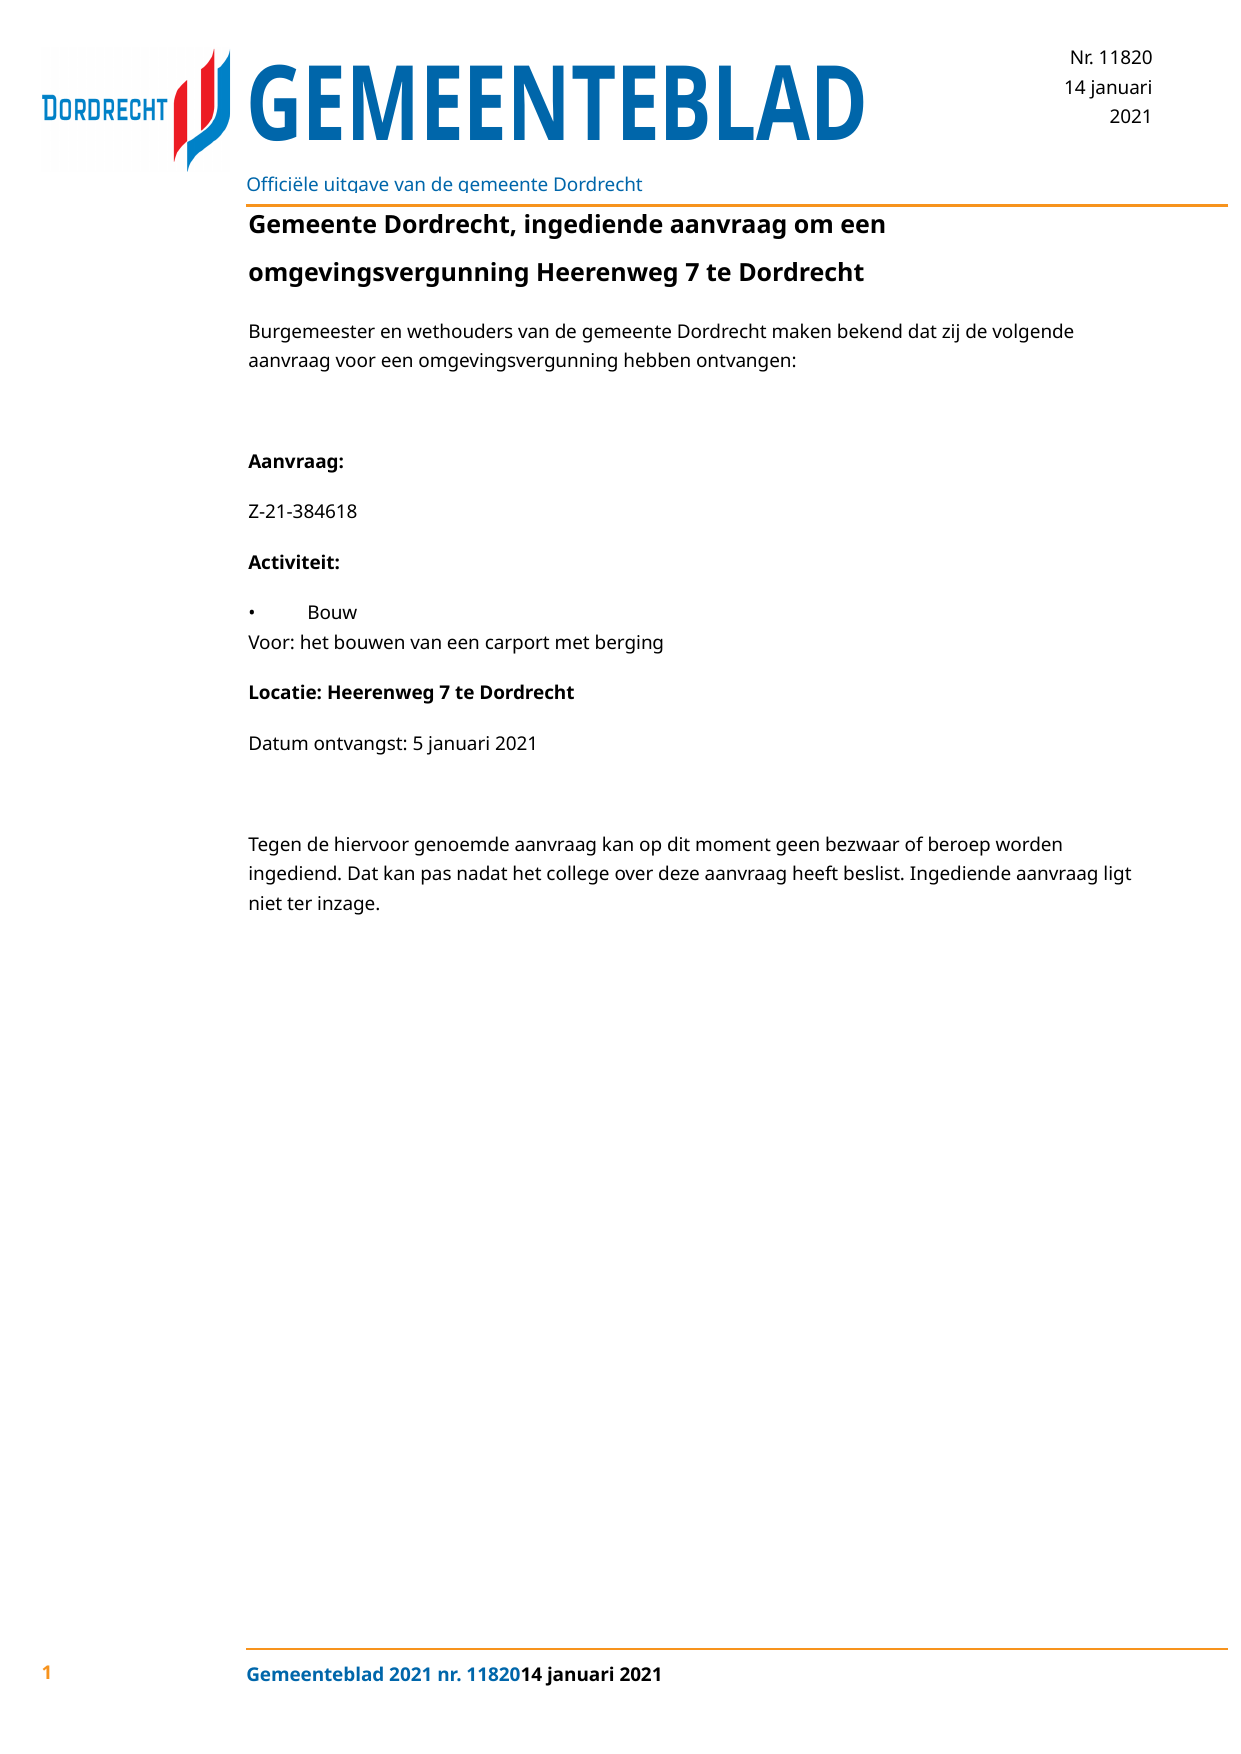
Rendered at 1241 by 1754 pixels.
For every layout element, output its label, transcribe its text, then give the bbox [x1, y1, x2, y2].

list Bouw [248, 599, 1152, 625]
text Tegen de hiervoor genoemde aanvraag kan op dit moment geen bezwaar of beroep worden ingediend. Dat kan pas nadat het college over deze aanvraag heeft beslist. Ingediende aanvraag ligt niet ter inzage. [248, 831, 1152, 916]
text Burgemeester en wethouders van de gemeente Dordrecht maken bekend dat zij de volgende aanvraag voor een omgevingsvergunning hebben ontvangen: [248, 318, 1152, 373]
text Voor: het bouwen van een carport met berging [248, 629, 1152, 655]
text Activiteit: [248, 549, 1152, 575]
text Aanvraag: [248, 448, 1152, 474]
text Locatie: Heerenweg 7 te Dordrecht [248, 679, 1152, 705]
text Datum ontvangst: 5 januari 2021 [248, 730, 1152, 756]
text Z-21-384618 [248, 499, 1152, 524]
text Gemeente Dordrecht, ingediende aanvraag om een omgevingsvergunning Heerenweg 7 te Dordrecht [248, 207, 1152, 288]
picture [41, 47, 231, 172]
